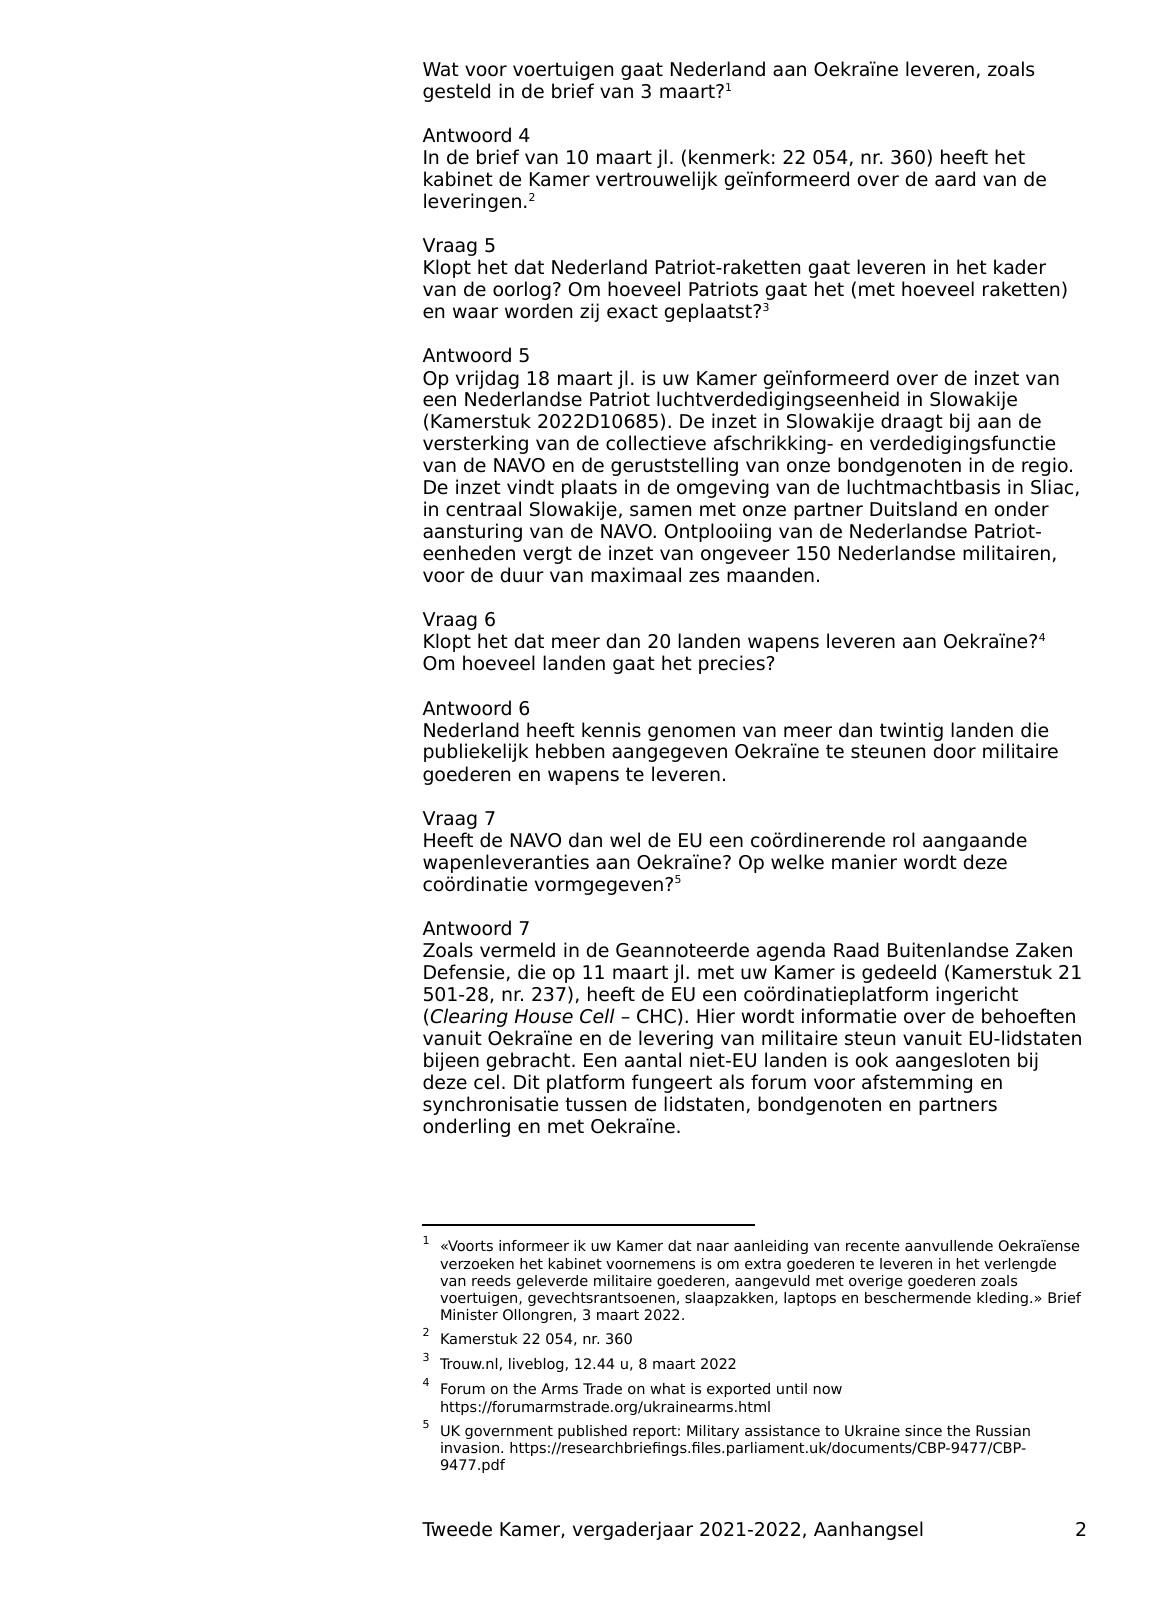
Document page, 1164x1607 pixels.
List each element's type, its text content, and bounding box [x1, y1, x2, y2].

text Heeft de NAVO dan wel de EU een coördinerende rol aangaande wapenleveranties aan Oekraïne? Op welke manier wordt deze coördinatie vormgegeven? [422, 829, 1087, 896]
text Antwoord 5 [422, 345, 1087, 367]
text In de brief van 10 maart jl. (kenmerk: 22 054, nr. 360) heeft het kabinet de Kamer vertrouwelijk geïnformeerd over de aard van de leveringen. [422, 147, 1087, 213]
text Antwoord 6 [422, 697, 1087, 719]
text UK government published report: Military assistance to Ukraine since the Russian invasion. https://researchbriefings.files.parliament.uk/documents/CBP-9477/CBP-9477.pdf [422, 1418, 1087, 1474]
text Klopt het dat Nederland Patriot-raketten gaat leveren in het kader van de oorlog? Om hoeveel Patriots gaat het (met hoeveel raketten) en waar worden zij exact geplaatst? [422, 257, 1087, 323]
text Forum on the Arms Trade on what is exported until now https://forumarmstrade.org/ukrainearms.html [422, 1377, 1087, 1416]
text Antwoord 4 [422, 125, 1087, 147]
text Op vrijdag 18 maart jl. is uw Kamer geïnformeerd over de inzet van een Nederlandse Patriot luchtverdedigingseenheid in Slowakije (Kamerstuk 2022D10685). De inzet in Slowakije draagt bij aan de versterking van de collectieve afschrikking- en verdedigingsfunctie van de NAVO en de geruststelling van onze bondgenoten in de regio. [422, 367, 1087, 477]
text Zoals vermeld in de Geannoteerde agenda Raad Buitenlandse Zaken Defensie, die op 11 maart jl. met uw Kamer is gedeeld (Kamerstuk 21 501-28, nr. 237), heeft de EU een coördinatieplatform ingericht (Clearing House Cell – CHC). Hier wordt informatie over de behoeften vanuit Oekraïne en de levering van militaire steun vanuit EU-lidstaten bijeen gebracht. Een aantal niet-EU landen is ook aangesloten bij deze cel. Dit platform fungeert als forum voor afstemming en synchronisatie tussen de lidstaten, bondgenoten en partners onderling en met Oekraïne. [422, 940, 1087, 1137]
text «Voorts informeer ik uw Kamer dat naar aanleiding van recente aanvullende Oekraïense verzoeken het kabinet voornemens is om extra goederen te leveren in het verlengde van reeds geleverde militaire goederen, aangevuld met overige goederen zoals voertuigen, gevechtsrantsoenen, slaapzakken, laptops en beschermende kleding.» Brief Minister Ollongren, 3 maart 2022. [422, 1234, 1087, 1324]
text Trouw.nl, liveblog, 12.44 u, 8 maart 2022 [422, 1352, 1087, 1374]
text De inzet vindt plaats in de omgeving van de luchtmachtbasis in Sliac, in centraal Slowakije, samen met onze partner Duitsland en onder aansturing van de NAVO. Ontplooiing van de Nederlandse Patriot-eenheden vergt de inzet van ongeveer 150 Nederlandse militairen, voor de duur van maximaal zes maanden. [422, 477, 1087, 587]
text Vraag 5 [422, 235, 1087, 257]
text Vraag 6 [422, 609, 1087, 631]
text Kamerstuk 22 054, nr. 360 [422, 1327, 1087, 1349]
text Nederland heeft kennis genomen van meer dan twintig landen die publiekelijk hebben aangegeven Oekraïne te steunen door militaire goederen en wapens te leveren. [422, 719, 1087, 785]
text Wat voor voertuigen gaat Nederland aan Oekraïne leveren, zoals gesteld in de brief van 3 maart? [422, 59, 1087, 103]
text Klopt het dat meer dan 20 landen wapens leveren aan Oekraïne? Om hoeveel landen gaat het precies? [422, 631, 1087, 675]
text Vraag 7 [422, 808, 1087, 829]
text Antwoord 7 [422, 918, 1087, 940]
